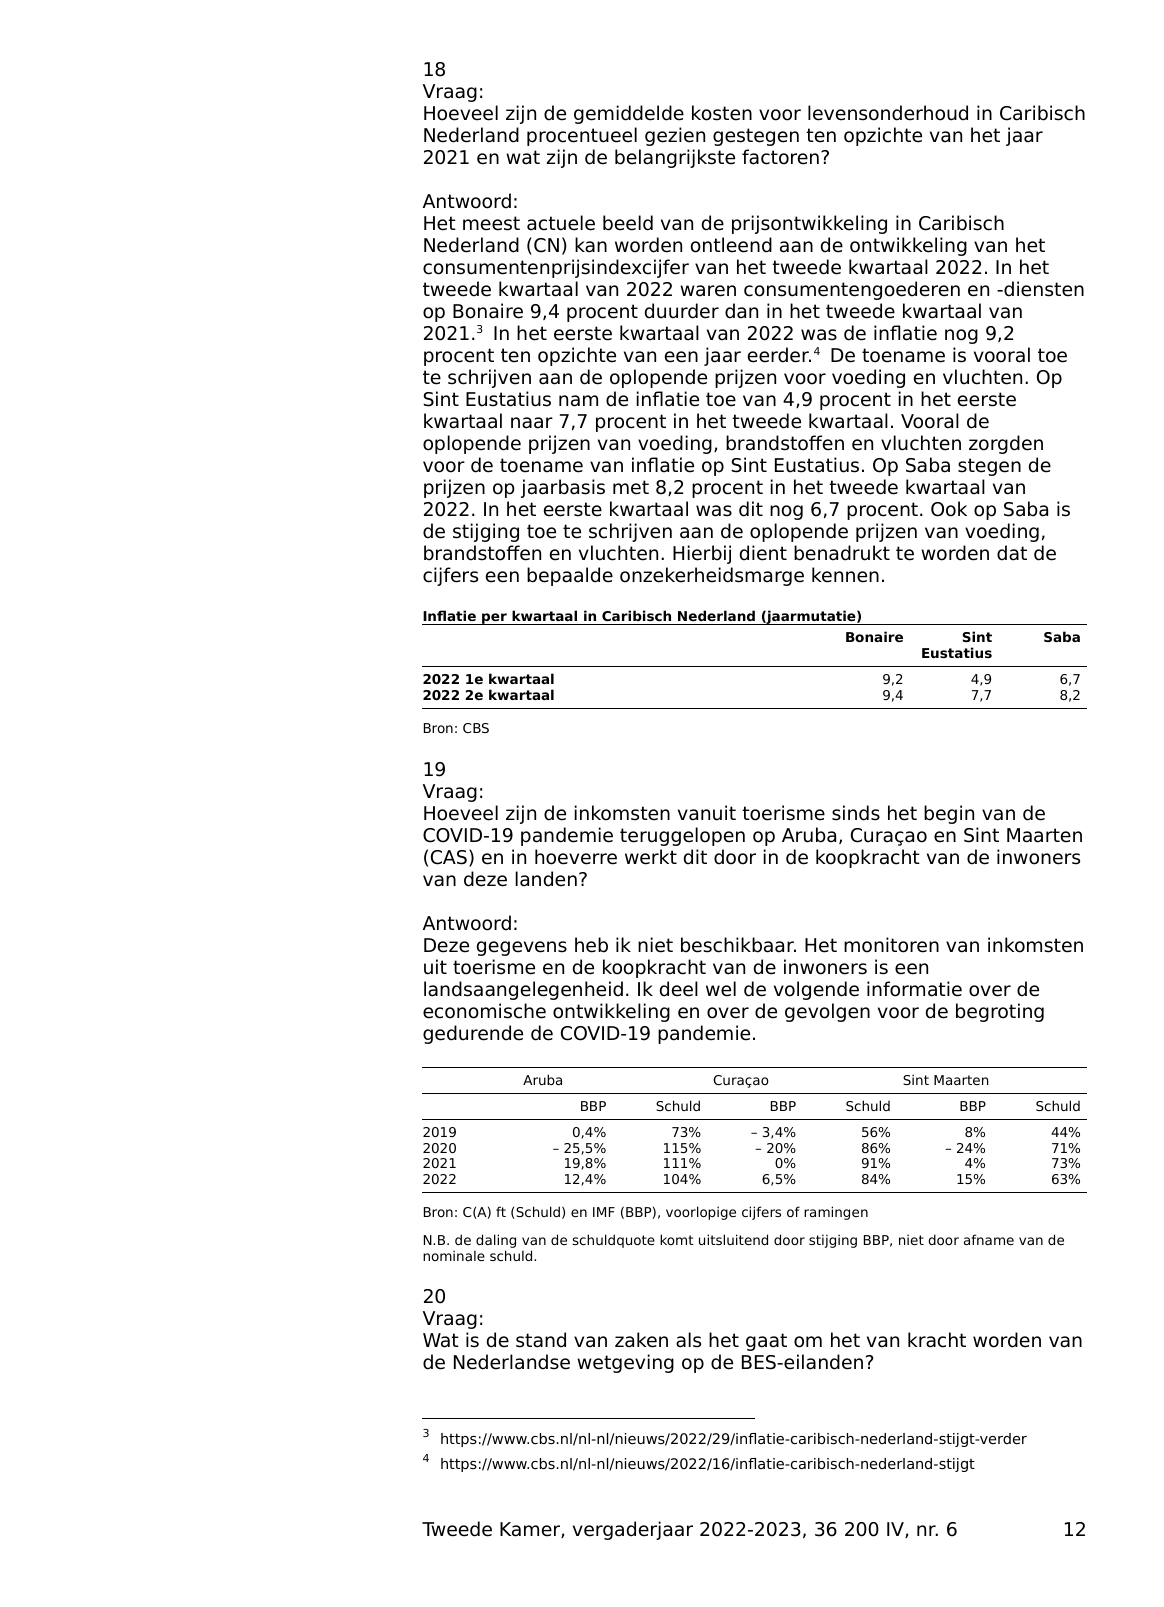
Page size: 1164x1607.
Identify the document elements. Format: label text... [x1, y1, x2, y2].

table_cell Bron: CBS [422, 709, 1087, 737]
text Vraag: [422, 781, 1087, 803]
table_cell 2022 1e kwartaal [422, 667, 821, 688]
table_cell 111% [612, 1156, 707, 1172]
table_cell BBP [517, 1094, 612, 1119]
table_cell Saba [998, 625, 1087, 666]
table_cell Schuld [992, 1094, 1087, 1119]
text https://www.cbs.nl/nl-nl/nieuws/2022/29/inflatie-caribisch-nederland-stijgt-verder [422, 1427, 1087, 1449]
text Hoeveel zijn de inkomsten vanuit toerisme sinds het begin van de COVID-19 pandemie teruggelopen op Aruba, Curaçao en Sint Maarten (CAS) en in hoeverre werkt dit door in de koopkracht van de inwoners van deze landen? [422, 803, 1087, 891]
table_cell – 24% [897, 1140, 992, 1156]
text https://www.cbs.nl/nl-nl/nieuws/2022/16/inflatie-caribisch-nederland-stijgt [422, 1452, 1087, 1474]
table_cell 8% [897, 1120, 992, 1140]
table_cell 91% [802, 1156, 897, 1172]
table_cell 2019 [422, 1120, 517, 1140]
table_cell 15% [897, 1172, 992, 1192]
text Antwoord: [422, 913, 1087, 935]
table_cell 2022 [422, 1172, 517, 1192]
text Vraag: [422, 81, 1087, 103]
text Vraag: [422, 1308, 1087, 1330]
table_cell 9,4 [821, 688, 909, 708]
table_cell 44% [992, 1120, 1087, 1140]
table_cell – 3,4% [707, 1120, 802, 1140]
table_cell 6,5% [707, 1172, 802, 1192]
table_cell 7,7 [910, 688, 998, 708]
table_cell 2020 [422, 1140, 517, 1156]
table_cell Bron: C(A) ft (Schuld) en IMF (BBP), voorlopige cijfers of ramingen N.B. de daling van de schuldquote komt uitsluitend door stijging BBP, niet door afname van de nominale schuld. [422, 1193, 1087, 1264]
text 18 [422, 59, 1087, 81]
table_cell 4,9 [910, 667, 998, 688]
text Antwoord: [422, 191, 1087, 213]
table_cell 4% [897, 1156, 992, 1172]
table_cell Sint Eustatius [910, 625, 998, 666]
table_cell 19,8% [517, 1156, 612, 1172]
table_cell BBP [707, 1094, 802, 1119]
table_header Aruba [517, 1068, 707, 1093]
table_cell 8,2 [998, 688, 1087, 708]
table_cell BBP [897, 1094, 992, 1119]
table_cell 0,4% [517, 1120, 612, 1140]
text Het meest actuele beeld van de prijsontwikkeling in Caribisch Nederland (CN) kan worden ontleend aan de ontwikkeling van het consumentenprijsindexcijfer van het tweede kwartaal 2022. In het tweede kwartaal van 2022 waren consumentengoederen en -diensten op Bonaire 9,4 procent duurder dan in het tweede kwartaal van 2021. In het eerste kwartaal van 2022 was de inflatie nog 9,2 procent ten opzichte van een jaar eerder. De toename is vooral toe te schrijven aan de oplopende prijzen voor voeding en vluchten. Op Sint Eustatius nam de inflatie toe van 4,9 procent in het eerste kwartaal naar 7,7 procent in het tweede kwartaal. Vooral de oplopende prijzen van voeding, brandstoffen en vluchten zorgden voor de toename van inflatie op Sint Eustatius. Op Saba stegen de prijzen op jaarbasis met 8,2 procent in het tweede kwartaal van 2022. In het eerste kwartaal was dit nog 6,7 procent. Ook op Saba is de stijging toe te schrijven aan de oplopende prijzen van voeding, brandstoffen en vluchten. Hierbij dient benadrukt te worden dat de cijfers een bepaalde onzekerheidsmarge kennen. [422, 213, 1087, 587]
text Hoeveel zijn de gemiddelde kosten voor levensonderhoud in Caribisch Nederland procentueel gezien gestegen ten opzichte van het jaar 2021 en wat zijn de belangrijkste factoren? [422, 103, 1087, 169]
table_cell Schuld [802, 1094, 897, 1119]
table_cell 63% [992, 1172, 1087, 1192]
text 20 [422, 1286, 1087, 1308]
text Deze gegevens heb ik niet beschikbaar. Het monitoren van inkomsten uit toerisme en de koopkracht van de inwoners is een landsaangelegenheid. Ik deel wel de volgende informatie over de economische ontwikkeling en over de gevolgen voor de begroting gedurende de COVID-19 pandemie. [422, 935, 1087, 1045]
table_cell 12,4% [517, 1172, 612, 1192]
table_cell 86% [802, 1140, 897, 1156]
table_cell [422, 1094, 517, 1119]
table_cell 0% [707, 1156, 802, 1172]
text Wat is de stand van zaken als het gaat om het van kracht worden van de Nederlandse wetgeving op de BES-eilanden? [422, 1330, 1087, 1374]
table_cell 71% [992, 1140, 1087, 1156]
table_cell 73% [992, 1156, 1087, 1172]
text 19 [422, 759, 1087, 781]
table_header Sint Maarten [897, 1068, 1087, 1093]
table_cell – 20% [707, 1140, 802, 1156]
table_header Inflatie per kwartaal in Caribisch Nederland (jaarmutatie) [422, 609, 1087, 624]
table_cell – 25,5% [517, 1140, 612, 1156]
table_cell 56% [802, 1120, 897, 1140]
table_cell 9,2 [821, 667, 909, 688]
table_header Curaçao [707, 1068, 897, 1093]
table_cell 2021 [422, 1156, 517, 1172]
table_cell 84% [802, 1172, 897, 1192]
table_cell 6,7 [998, 667, 1087, 688]
table_cell 104% [612, 1172, 707, 1192]
table_cell [422, 625, 821, 666]
table_cell 2022 2e kwartaal [422, 688, 821, 708]
table_cell Schuld [612, 1094, 707, 1119]
table_cell 115% [612, 1140, 707, 1156]
table_cell Bonaire [821, 625, 909, 666]
table_cell 73% [612, 1120, 707, 1140]
table_header [422, 1068, 517, 1093]
